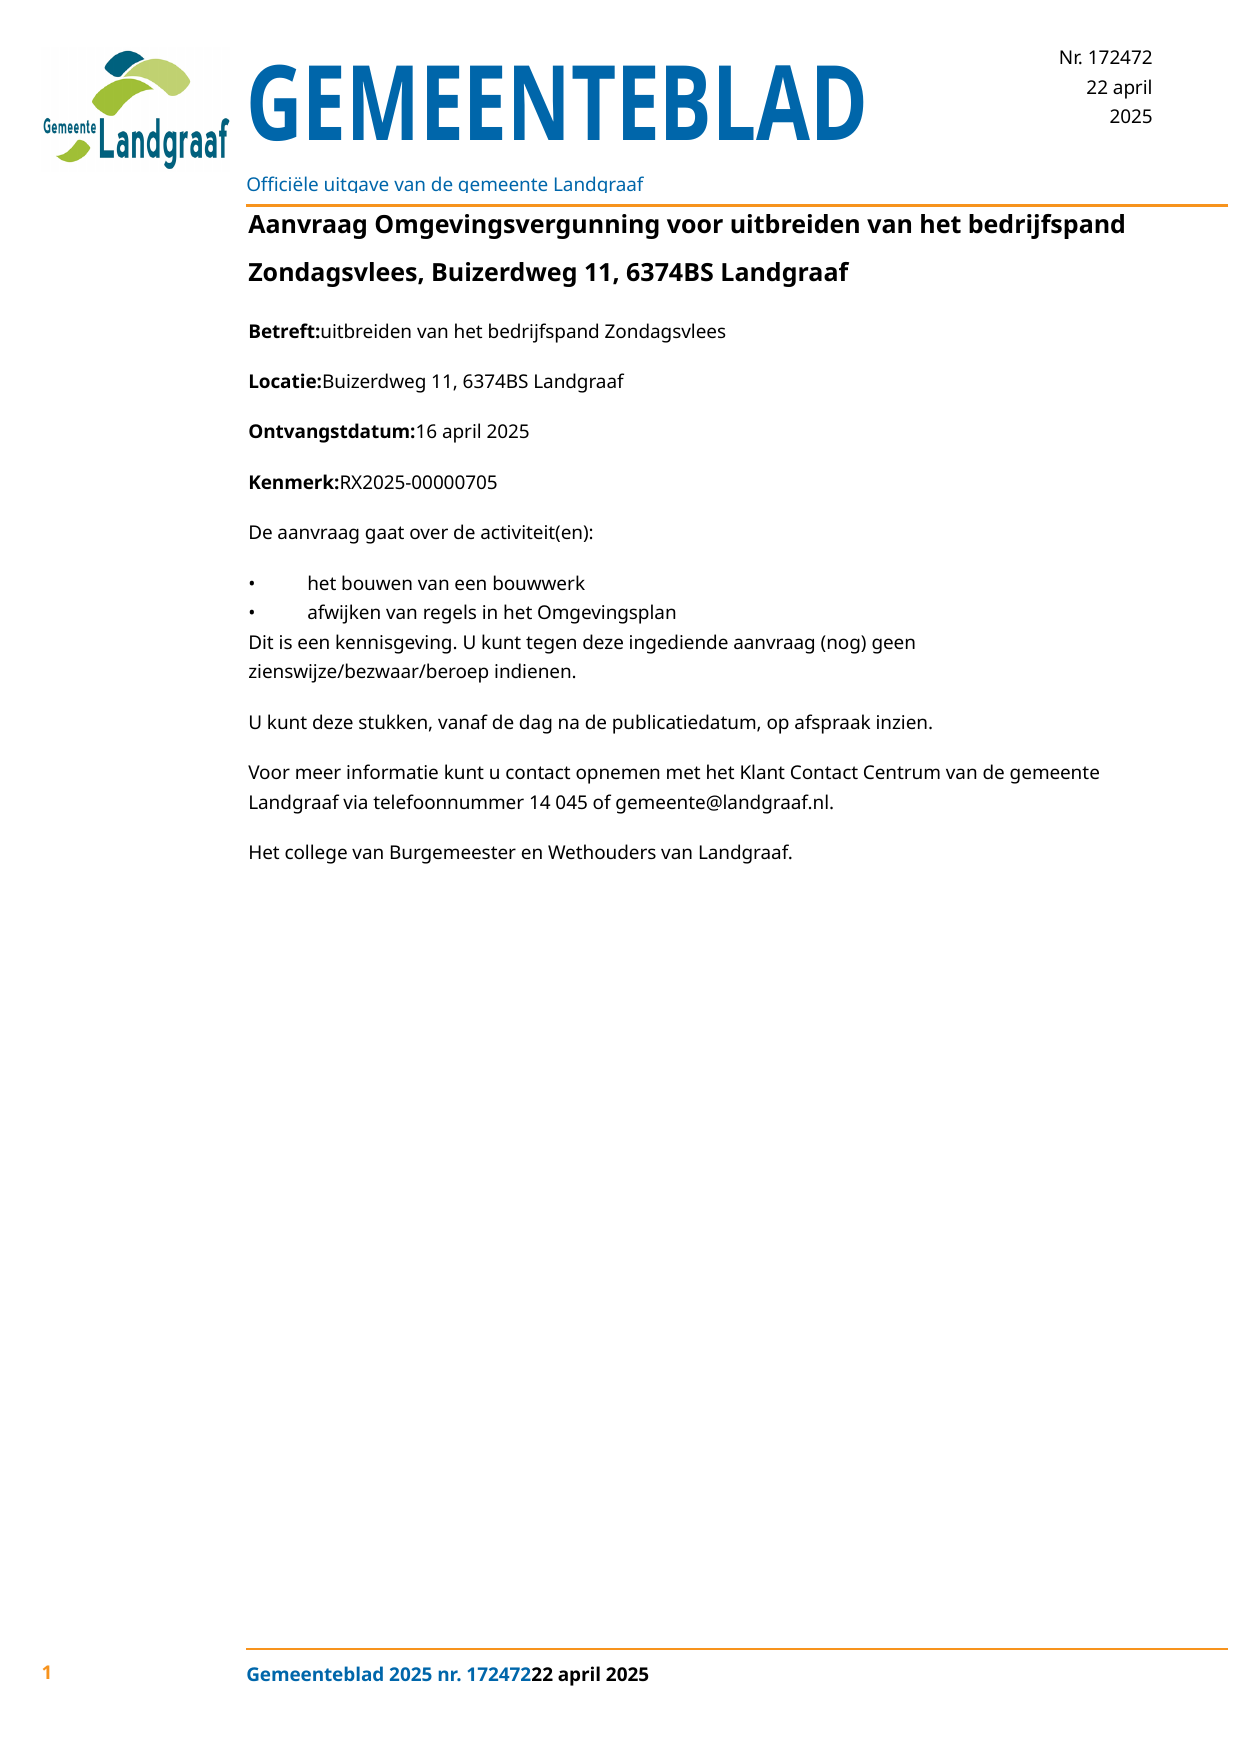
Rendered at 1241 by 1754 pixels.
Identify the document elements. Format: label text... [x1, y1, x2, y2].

text Kenmerk:RX2025-00000705 [248, 469, 1152, 495]
list afwijken van regels in het Omgevingsplan [248, 599, 1152, 625]
text Aanvraag Omgevingsvergunning voor uitbreiden van het bedrijfspand Zondagsvlees, Buizerdweg 11, 6374BS Landgraaf [248, 207, 1152, 288]
text U kunt deze stukken, vanaf de dag na de publicatiedatum, op afspraak inzien. [248, 709, 1152, 735]
text Ontvangstdatum:16 april 2025 [248, 419, 1152, 444]
text De aanvraag gaat over de activiteit(en): [248, 519, 1152, 545]
text Voor meer informatie kunt u contact opnemen met het Klant Contact Centrum van de gemeente Landgraaf via telefoonnummer 14 045 of gemeente@landgraaf.nl. [248, 759, 1152, 815]
picture [41, 47, 231, 172]
text Het college van Burgemeester en Wethouders van Landgraaf. [248, 839, 1152, 865]
text Locatie:Buizerdweg 11, 6374BS Landgraaf [248, 368, 1152, 394]
text Dit is een kennisgeving. U kunt tegen deze ingediende aanvraag (nog) geen zienswijze/bezwaar/beroep indienen. [248, 629, 1152, 684]
list het bouwen van een bouwwerk [248, 570, 1152, 596]
text Betreft:uitbreiden van het bedrijfspand Zondagsvlees [248, 318, 1152, 344]
